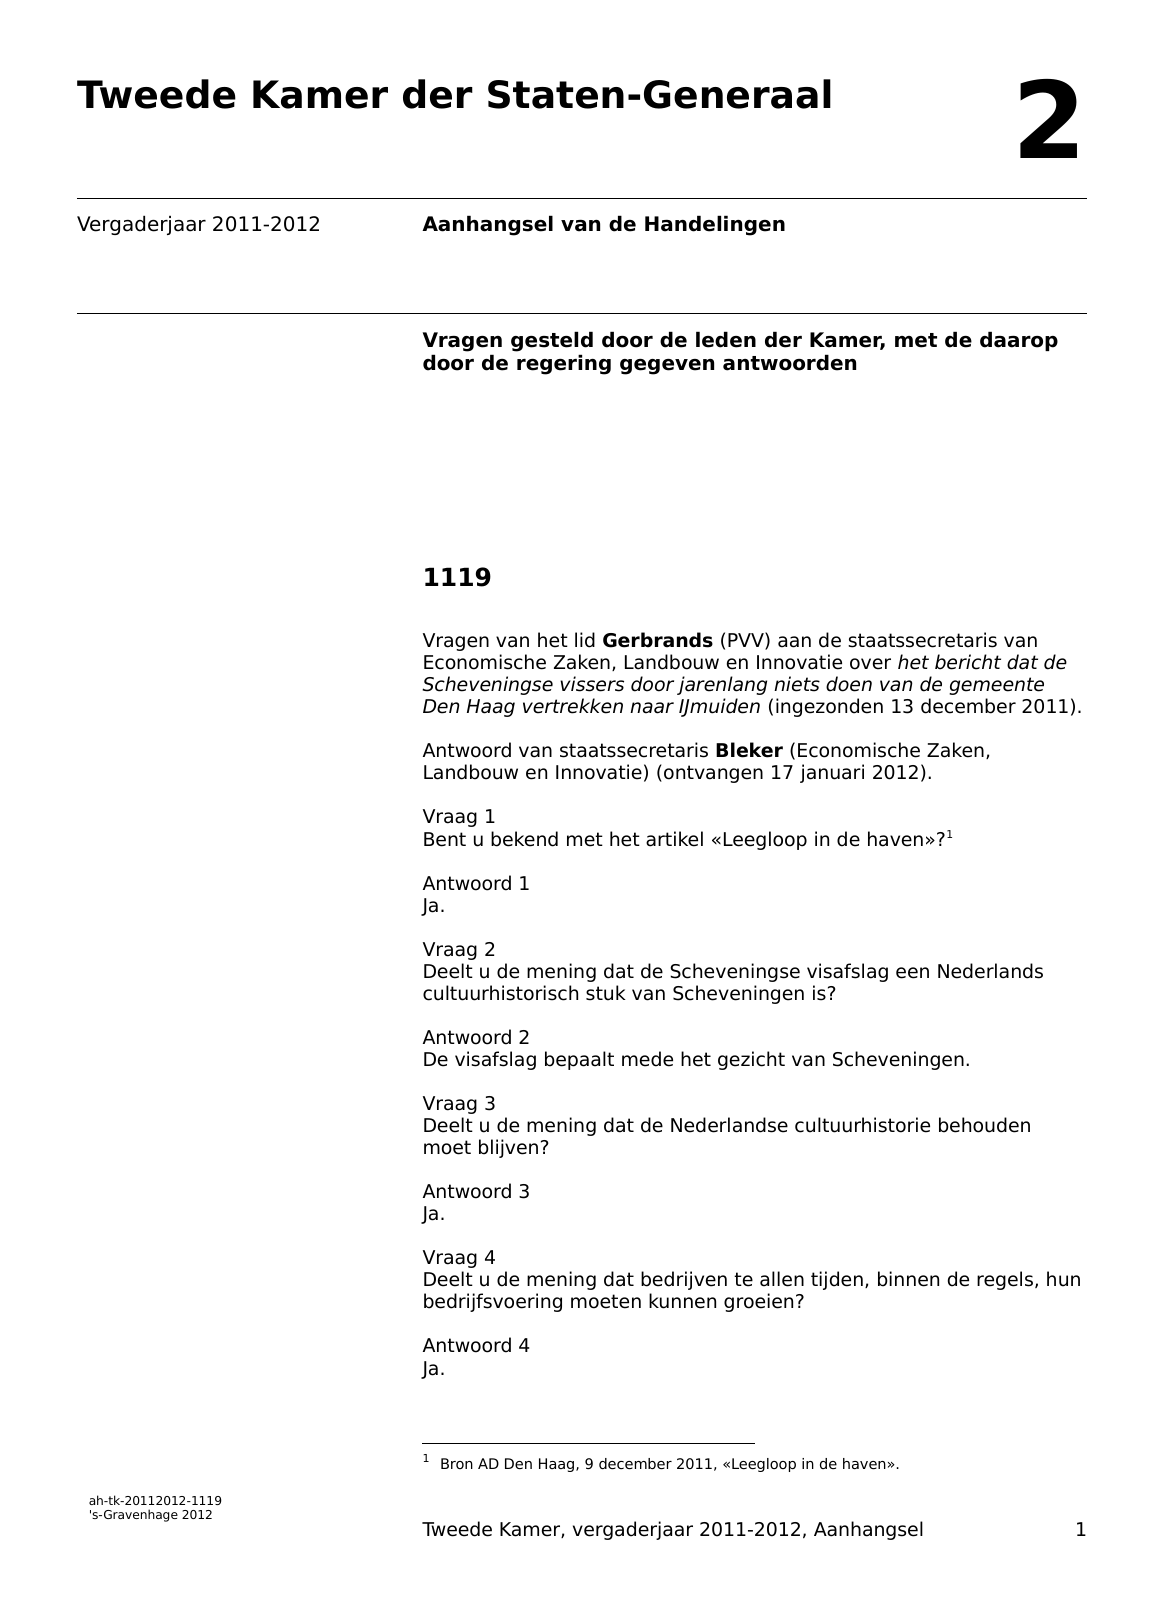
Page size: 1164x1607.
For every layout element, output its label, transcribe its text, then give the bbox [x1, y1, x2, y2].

text Bron AD Den Haag, 9 december 2011, «Leegloop in de haven». [422, 1452, 1087, 1474]
text Antwoord 2 [422, 1027, 1087, 1049]
text Deelt u de mening dat bedrijven te allen tijden, binnen de regels, hun bedrijfsvoering moeten kunnen groeien? [422, 1269, 1087, 1313]
text Antwoord van staatssecretaris Bleker (Economische Zaken, Landbouw en Innovatie) (ontvangen 17 januari 2012). [422, 740, 1087, 784]
text Ja. [422, 894, 1087, 917]
text 's-Gravenhage 2012 [88, 1508, 323, 1522]
table_cell Vragen gesteld door de leden der Kamer, met de daarop door de regering gegeven antwoorden [422, 314, 1087, 375]
text Deelt u de mening dat de Scheveningse visafslag een Nederlands cultuurhistorisch stuk van Scheveningen is? [422, 961, 1087, 1005]
text Vragen van het lid Gerbrands (PVV) aan de staatssecretaris van Economische Zaken, Landbouw en Innovatie over het bericht dat de Scheveningse vissers door jarenlang niets doen van de gemeente Den Haag vertrekken naar IJmuiden (ingezonden 13 december 2011). [422, 630, 1087, 718]
text Antwoord 1 [422, 873, 1087, 894]
text Deelt u de mening dat de Nederlandse cultuurhistorie behouden moet blijven? [422, 1115, 1087, 1159]
table_cell [77, 314, 422, 375]
text ah-tk-20112012-1119 [88, 1494, 323, 1508]
text Antwoord 4 [422, 1335, 1087, 1357]
text Vraag 1 [422, 806, 1087, 828]
table_cell Vergaderjaar 2011-2012 [77, 199, 422, 313]
text De visafslag bepaalt mede het gezicht van Scheveningen. [422, 1049, 1087, 1071]
text Bent u bekend met het artikel «Leegloop in de haven»? [422, 828, 1087, 850]
text Vraag 2 [422, 939, 1087, 961]
table_header 2 [886, 59, 1087, 198]
text Vraag 4 [422, 1247, 1087, 1269]
text Ja. [422, 1203, 1087, 1225]
text Ja. [422, 1357, 1087, 1379]
text Vraag 3 [422, 1093, 1087, 1115]
text Antwoord 3 [422, 1181, 1087, 1203]
table_cell Aanhangsel van de Handelingen [422, 199, 1087, 313]
table_header Tweede Kamer der Staten-Generaal [77, 59, 886, 198]
text 1119 [422, 563, 1087, 592]
